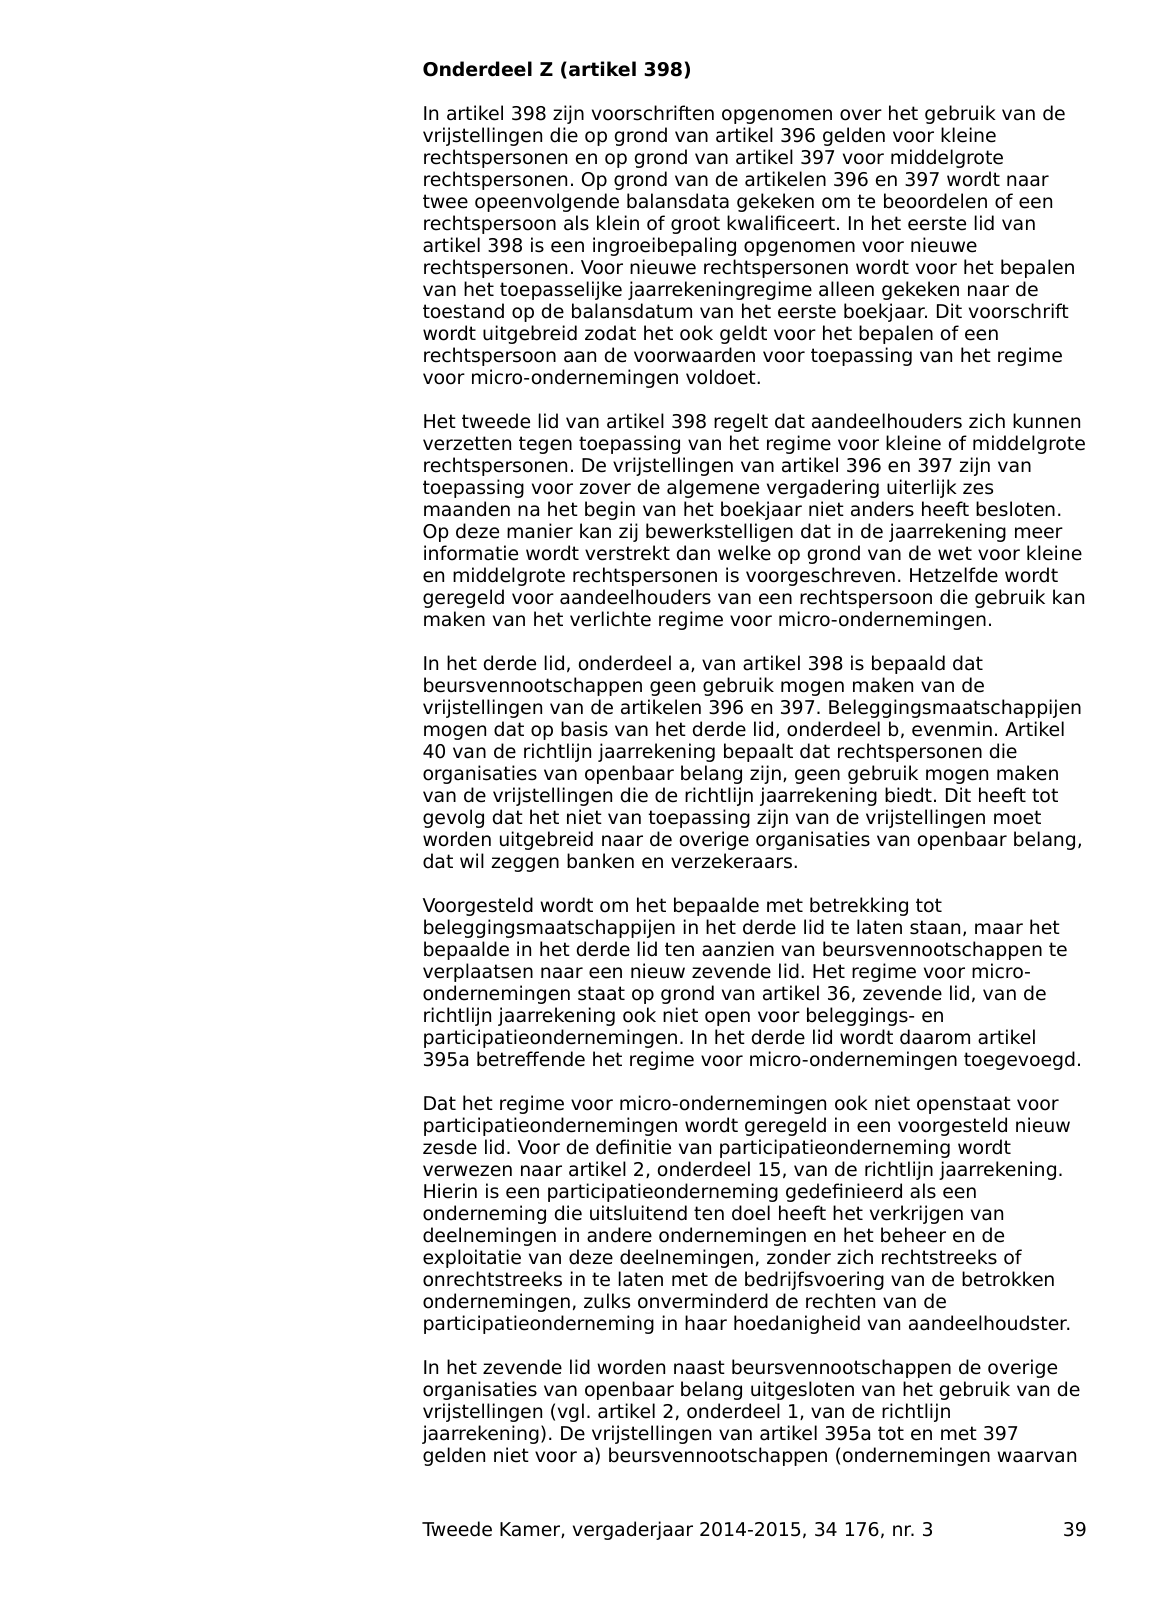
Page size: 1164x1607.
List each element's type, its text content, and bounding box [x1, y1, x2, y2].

text In het zevende lid worden naast beursvennootschappen de overige organisaties van openbaar belang uitgesloten van het gebruik van de vrijstellingen (vgl. artikel 2, onderdeel 1, van de richtlijn jaarrekening). De vrijstellingen van artikel 395a tot en met 397 gelden niet voor a) beursvennootschappen (ondernemingen waarvan [422, 1357, 1087, 1467]
text Het tweede lid van artikel 398 regelt dat aandeelhouders zich kunnen verzetten tegen toepassing van het regime voor kleine of middelgrote rechtspersonen. De vrijstellingen van artikel 396 en 397 zijn van toepassing voor zover de algemene vergadering uiterlijk zes maanden na het begin van het boekjaar niet anders heeft besloten. Op deze manier kan zij bewerkstelligen dat in de jaarrekening meer informatie wordt verstrekt dan welke op grond van de wet voor kleine en middelgrote rechtspersonen is voorgeschreven. Hetzelfde wordt geregeld voor aandeelhouders van een rechtspersoon die gebruik kan maken van het verlichte regime voor micro-ondernemingen. [422, 411, 1087, 631]
text In het derde lid, onderdeel a, van artikel 398 is bepaald dat beursvennootschappen geen gebruik mogen maken van de vrijstellingen van de artikelen 396 en 397. Beleggingsmaatschappijen mogen dat op basis van het derde lid, onderdeel b, evenmin. Artikel 40 van de richtlijn jaarrekening bepaalt dat rechtspersonen die organisaties van openbaar belang zijn, geen gebruik mogen maken van de vrijstellingen die de richtlijn jaarrekening biedt. Dit heeft tot gevolg dat het niet van toepassing zijn van de vrijstellingen moet worden uitgebreid naar de overige organisaties van openbaar belang, dat wil zeggen banken en verzekeraars. [422, 653, 1087, 873]
text Dat het regime voor micro-ondernemingen ook niet openstaat voor participatieondernemingen wordt geregeld in een voorgesteld nieuw zesde lid. Voor de definitie van participatieonderneming wordt verwezen naar artikel 2, onderdeel 15, van de richtlijn jaarrekening. Hierin is een participatieonderneming gedefinieerd als een onderneming die uitsluitend ten doel heeft het verkrijgen van deelnemingen in andere ondernemingen en het beheer en de exploitatie van deze deelnemingen, zonder zich rechtstreeks of onrechtstreeks in te laten met de bedrijfsvoering van de betrokken ondernemingen, zulks onverminderd de rechten van de participatieonderneming in haar hoedanigheid van aandeelhoudster. [422, 1093, 1087, 1335]
subtitle Onderdeel Z (artikel 398) [422, 59, 1087, 81]
text Voorgesteld wordt om het bepaalde met betrekking tot beleggingsmaatschappijen in het derde lid te laten staan, maar het bepaalde in het derde lid ten aanzien van beursvennootschappen te verplaatsen naar een nieuw zevende lid. Het regime voor micro-ondernemingen staat op grond van artikel 36, zevende lid, van de richtlijn jaarrekening ook niet open voor beleggings- en participatieondernemingen. In het derde lid wordt daarom artikel 395a betreffende het regime voor micro-ondernemingen toegevoegd. [422, 895, 1087, 1071]
text In artikel 398 zijn voorschriften opgenomen over het gebruik van de vrijstellingen die op grond van artikel 396 gelden voor kleine rechtspersonen en op grond van artikel 397 voor middelgrote rechtspersonen. Op grond van de artikelen 396 en 397 wordt naar twee opeenvolgende balansdata gekeken om te beoordelen of een rechtspersoon als klein of groot kwalificeert. In het eerste lid van artikel 398 is een ingroeibepaling opgenomen voor nieuwe rechtspersonen. Voor nieuwe rechtspersonen wordt voor het bepalen van het toepasselijke jaarrekeningregime alleen gekeken naar de toestand op de balansdatum van het eerste boekjaar. Dit voorschrift wordt uitgebreid zodat het ook geldt voor het bepalen of een rechtspersoon aan de voorwaarden voor toepassing van het regime voor micro-ondernemingen voldoet. [422, 103, 1087, 389]
